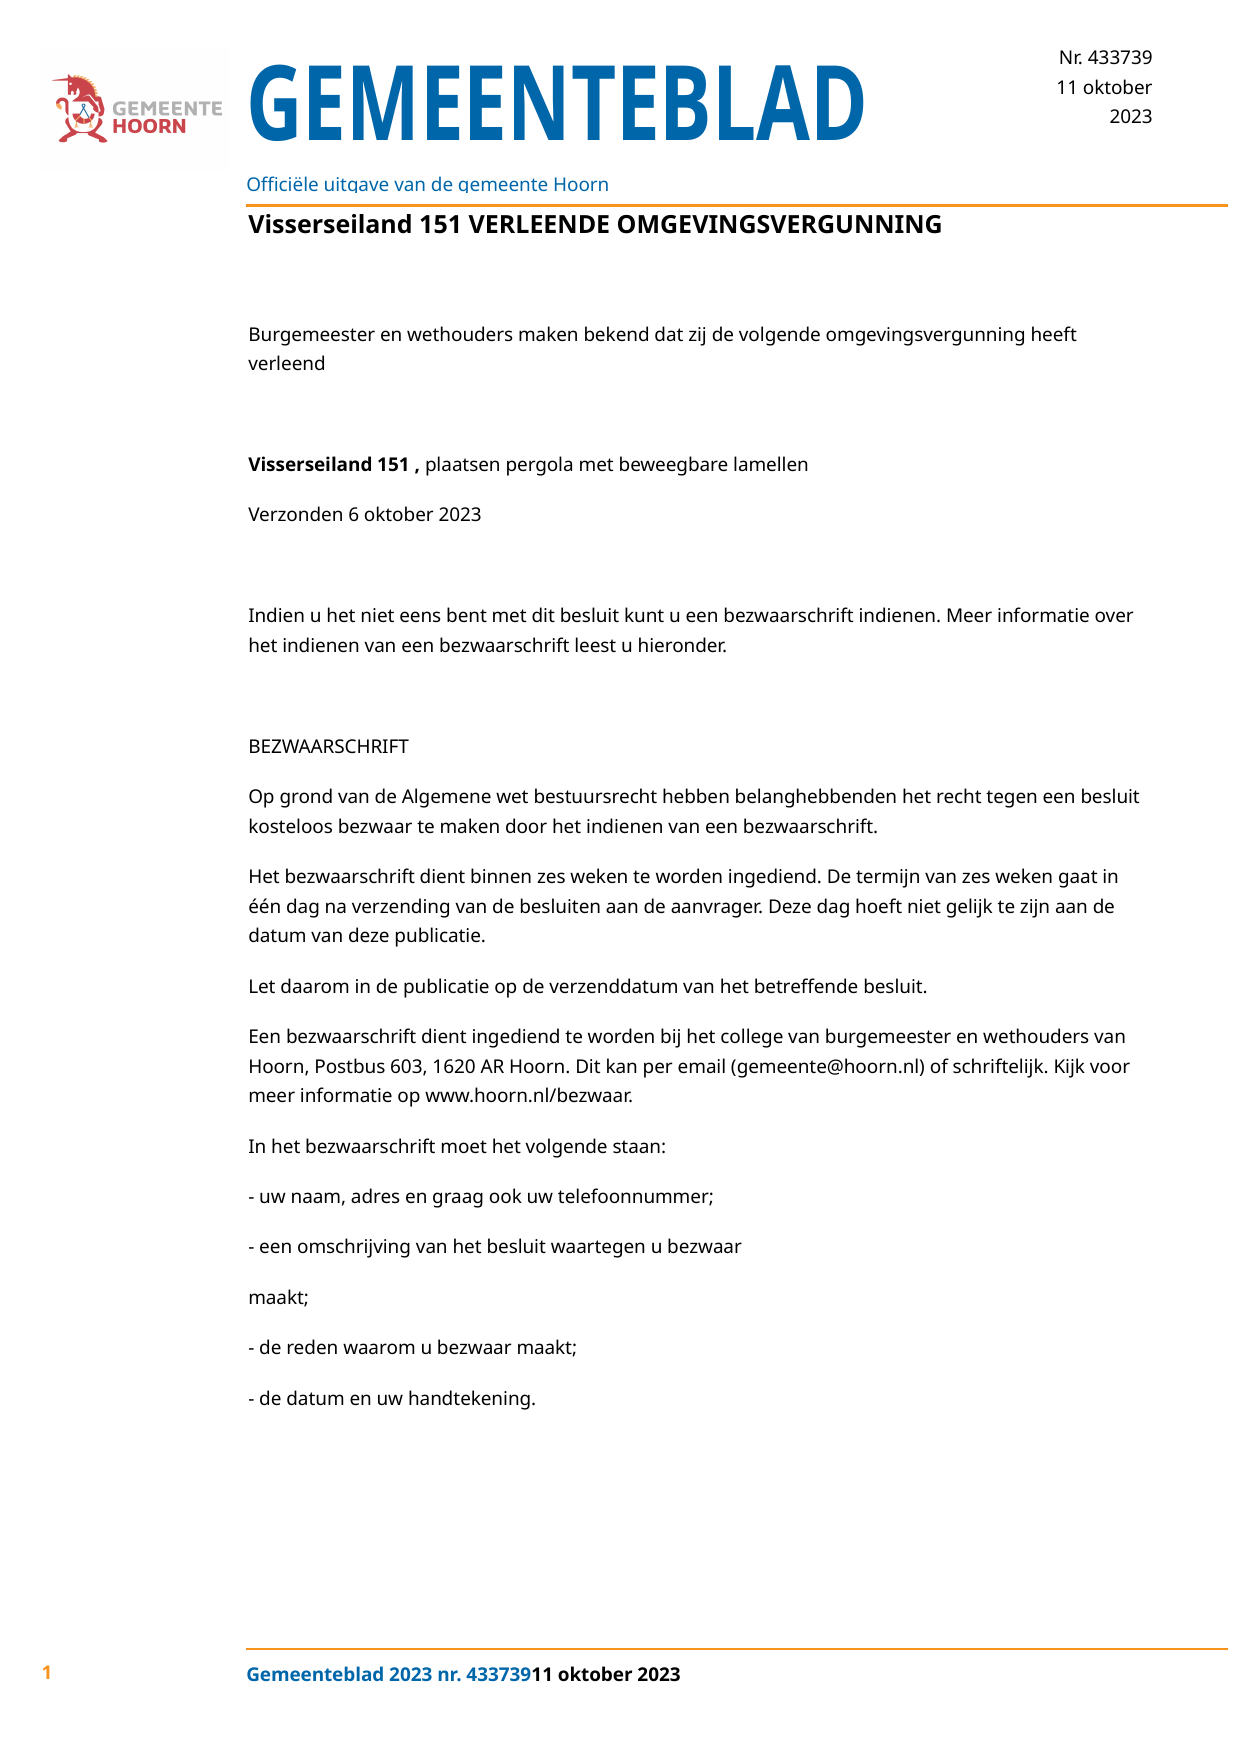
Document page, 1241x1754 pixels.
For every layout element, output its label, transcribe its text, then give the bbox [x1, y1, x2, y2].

text Indien u het niet eens bent met dit besluit kunt u een bezwaarschrift indienen. Meer informatie over het indienen van een bezwaarschrift leest u hieronder. [248, 602, 1152, 658]
text Visserseiland 151 , plaatsen pergola met beweegbare lamellen [248, 451, 1152, 477]
text - uw naam, adres en graag ook uw telefoonnummer; [248, 1183, 1152, 1209]
text In het bezwaarschrift moet het volgende staan: [248, 1133, 1152, 1158]
text Het bezwaarschrift dient binnen zes weken te worden ingediend. De termijn van zes weken gaat in één dag na verzending van de besluiten aan de aanvrager. Deze dag hoeft niet gelijk te zijn aan de datum van deze publicatie. [248, 863, 1152, 948]
picture [41, 47, 231, 172]
text Let daarom in de publicatie op de verzenddatum van het betreffende besluit. [248, 973, 1152, 998]
text Burgemeester en wethouders maken bekend dat zij de volgende omgevingsvergunning heeft verleend [248, 321, 1152, 376]
text - de datum en uw handtekening. [248, 1385, 1152, 1411]
text - de reden waarom u bezwaar maakt; [248, 1334, 1152, 1360]
text Verzonden 6 oktober 2023 [248, 502, 1152, 527]
text Een bezwaarschrift dient ingediend te worden bij het college van burgemeester en wethouders van Hoorn, Postbus 603, 1620 AR Hoorn. Dit kan per email (gemeente@hoorn.nl) of schriftelijk. Kijk voor meer informatie op www.hoorn.nl/bezwaar. [248, 1023, 1152, 1108]
text BEZWAARSCHRIFT [248, 733, 1152, 758]
text Visserseiland 151 VERLEENDE OMGEVINGSVERGUNNING [248, 207, 1152, 241]
text Op grond van de Algemene wet bestuursrecht hebben belanghebbenden het recht tegen een besluit kosteloos bezwaar te maken door het indienen van een bezwaarschrift. [248, 783, 1152, 838]
text - een omschrijving van het besluit waartegen u bezwaar [248, 1234, 1152, 1259]
text maakt; [248, 1284, 1152, 1310]
